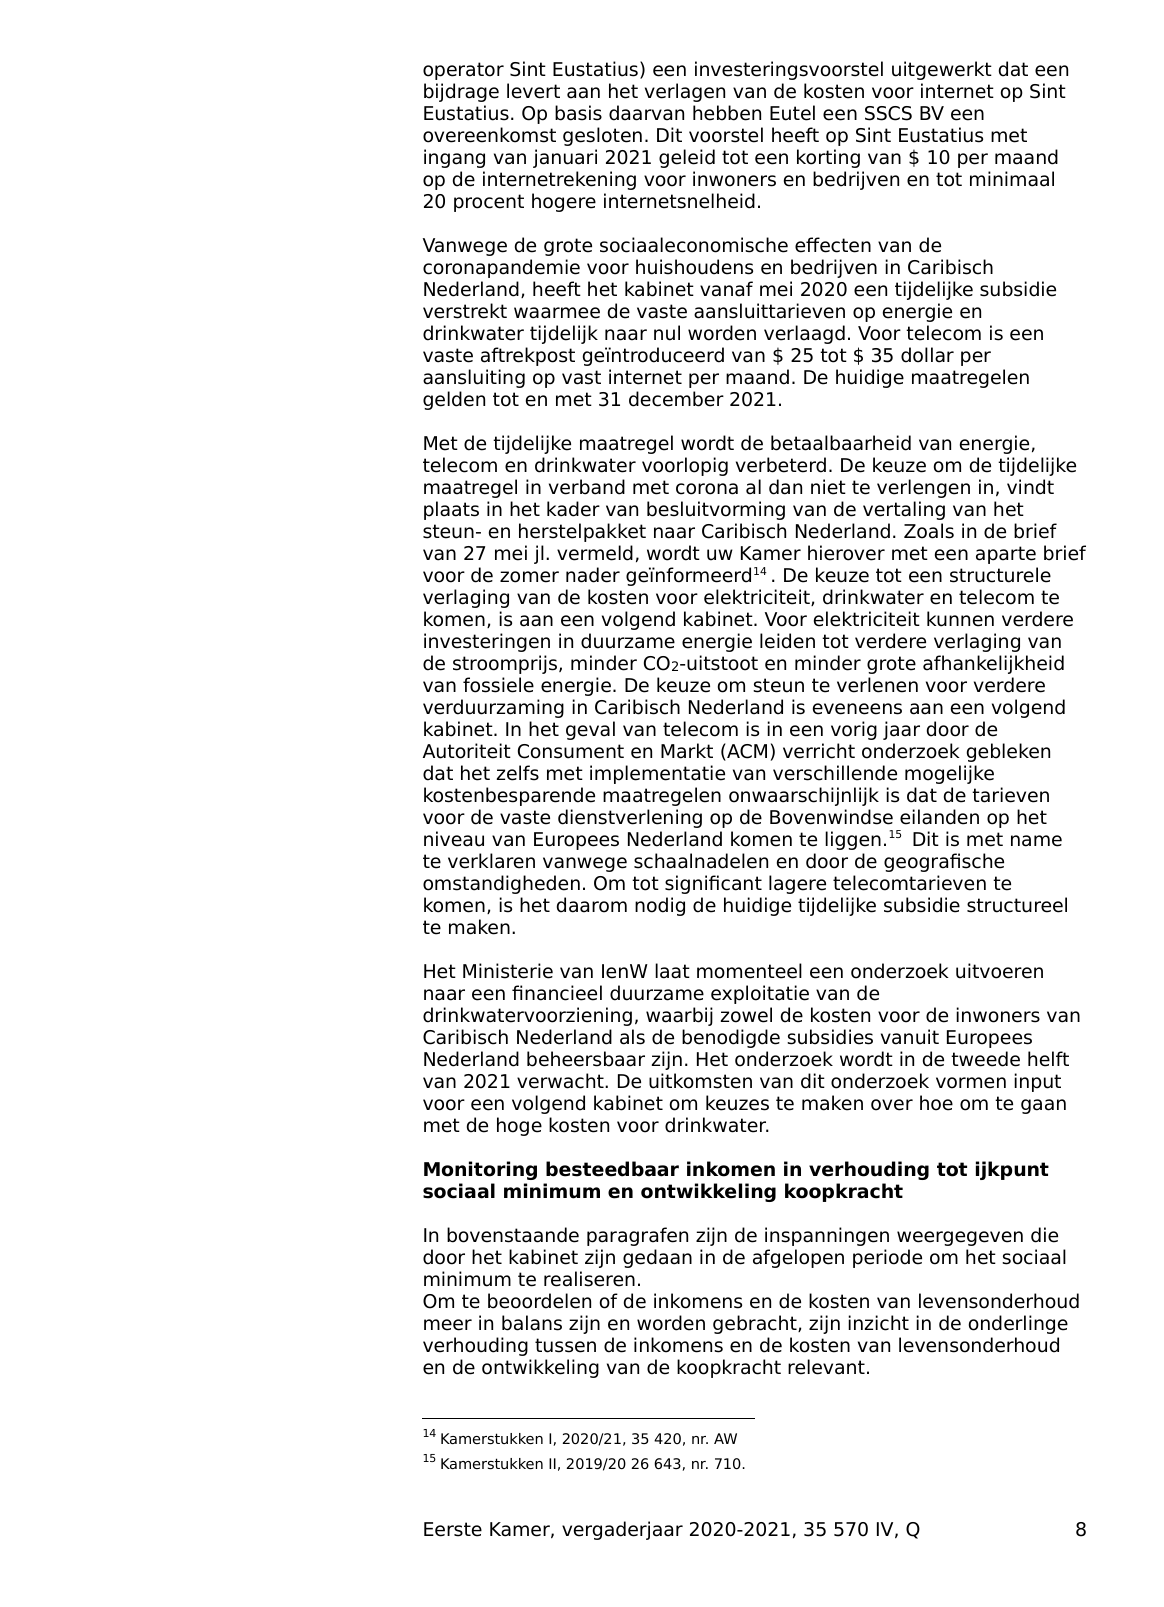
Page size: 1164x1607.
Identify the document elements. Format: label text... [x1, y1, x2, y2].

text operator Sint Eustatius) een investeringsvoorstel uitgewerkt dat een bijdrage levert aan het verlagen van de kosten voor internet op Sint Eustatius. Op basis daarvan hebben Eutel een SSCS BV een overeenkomst gesloten. Dit voorstel heeft op Sint Eustatius met ingang van januari 2021 geleid tot een korting van $ 10 per maand op de internetrekening voor inwoners en bedrijven en tot minimaal 20 procent hogere internetsnelheid. [422, 59, 1087, 213]
subtitle Monitoring besteedbaar inkomen in verhouding tot ijkpunt sociaal minimum en ontwikkeling koopkracht [422, 1159, 1087, 1203]
text In bovenstaande paragrafen zijn de inspanningen weergegeven die door het kabinet zijn gedaan in de afgelopen periode om het sociaal minimum te realiseren. [422, 1225, 1087, 1291]
text Kamerstukken I, 2020/21, 35 420, nr. AW [422, 1427, 1087, 1449]
text Het Ministerie van IenW laat momenteel een onderzoek uitvoeren naar een financieel duurzame exploitatie van de drinkwatervoorziening, waarbij zowel de kosten voor de inwoners van Caribisch Nederland als de benodigde subsidies vanuit Europees Nederland beheersbaar zijn. Het onderzoek wordt in de tweede helft van 2021 verwacht. De uitkomsten van dit onderzoek vormen input voor een volgend kabinet om keuzes te maken over hoe om te gaan met de hoge kosten voor drinkwater. [422, 961, 1087, 1137]
text Om te beoordelen of de inkomens en de kosten van levensonderhoud meer in balans zijn en worden gebracht, zijn inzicht in de onderlinge verhouding tussen de inkomens en de kosten van levensonderhoud en de ontwikkeling van de koopkracht relevant. [422, 1291, 1087, 1379]
text Met de tijdelijke maatregel wordt de betaalbaarheid van energie, telecom en drinkwater voorlopig verbeterd. De keuze om de tijdelijke maatregel in verband met corona al dan niet te verlengen in, vindt plaats in het kader van besluitvorming van de vertaling van het steun- en herstelpakket naar Caribisch Nederland. Zoals in de brief van 27 mei jl. vermeld, wordt uw Kamer hierover met een aparte brief voor de zomer nader geïnformeerd. De keuze tot een structurele verlaging van de kosten voor elektriciteit, drinkwater en telecom te komen, is aan een volgend kabinet. Voor elektriciteit kunnen verdere investeringen in duurzame energie leiden tot verdere verlaging van de stroomprijs, minder CO2-uitstoot en minder grote afhankelijkheid van fossiele energie. De keuze om steun te verlenen voor verdere verduurzaming in Caribisch Nederland is eveneens aan een volgend kabinet. In het geval van telecom is in een vorig jaar door de Autoriteit Consument en Markt (ACM) verricht onderzoek gebleken dat het zelfs met implementatie van verschillende mogelijke kostenbesparende maatregelen onwaarschijnlijk is dat de tarieven voor de vaste dienstverlening op de Bovenwindse eilanden op het niveau van Europees Nederland komen te liggen. Dit is met name te verklaren vanwege schaalnadelen en door de geografische omstandigheden. Om tot significant lagere telecomtarieven te komen, is het daarom nodig de huidige tijdelijke subsidie structureel te maken. [422, 433, 1087, 939]
text Vanwege de grote sociaaleconomische effecten van de coronapandemie voor huishoudens en bedrijven in Caribisch Nederland, heeft het kabinet vanaf mei 2020 een tijdelijke subsidie verstrekt waarmee de vaste aansluittarieven op energie en drinkwater tijdelijk naar nul worden verlaagd. Voor telecom is een vaste aftrekpost geïntroduceerd van $ 25 tot $ 35 dollar per aansluiting op vast internet per maand. De huidige maatregelen gelden tot en met 31 december 2021. [422, 235, 1087, 411]
text Kamerstukken II, 2019/20 26 643, nr. 710. [422, 1452, 1087, 1474]
